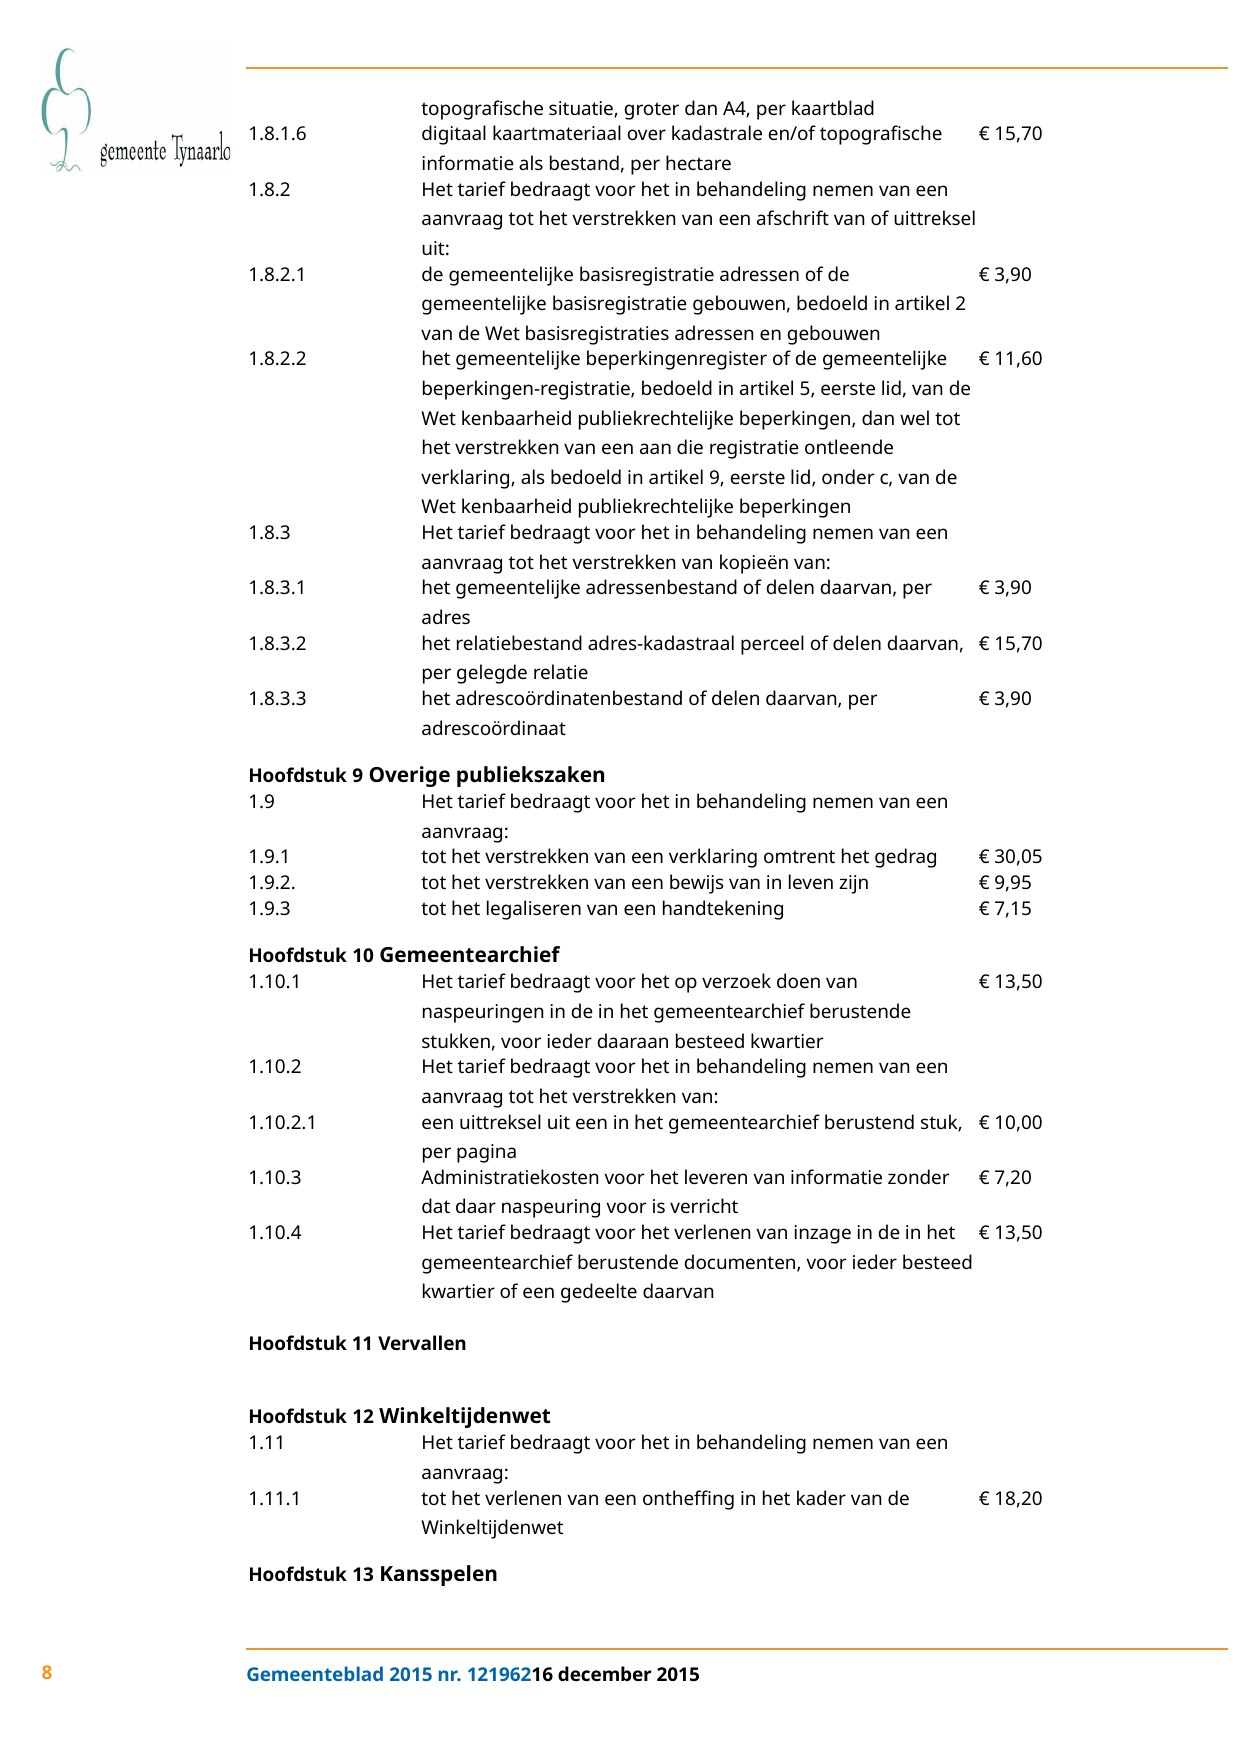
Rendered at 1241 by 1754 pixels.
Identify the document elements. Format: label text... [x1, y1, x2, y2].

text Hoofdstuk 9 Overige publiekszaken [248, 760, 1152, 788]
table_cell 1.9.1 [248, 844, 421, 869]
table_cell 1.10.2.1 [248, 1109, 421, 1164]
table_cell [248, 95, 421, 121]
table_cell tot het legaliseren van een handtekening [421, 895, 978, 921]
table_cell 1.8.3.3 [248, 685, 421, 741]
table_cell tot het verlenen van een ontheffing in het kader van de Winkeltijdenwet [421, 1485, 978, 1540]
table_cell [979, 1054, 1152, 1109]
table_cell een uittreksel uit een in het gemeentearchief berustend stuk, per pagina [421, 1109, 978, 1164]
table_cell € 7,20 [979, 1164, 1152, 1219]
table_cell Het tarief bedraagt voor het in behandeling nemen van een aanvraag tot het verstrekken van kopieën van: [421, 519, 978, 574]
table_header 1.11 [248, 1429, 421, 1485]
table_cell € 3,90 [979, 575, 1152, 630]
table_header 1.9 [248, 788, 421, 844]
table_cell het gemeentelijke beperkingenregister of de gemeentelijke beperkingen-registratie, bedoeld in artikel 5, eerste lid, van de Wet kenbaarheid publiekrechtelijke beperkingen, dan wel tot het verstrekken van een aan die registratie ontleende verklaring, als bedoeld in artikel 9, eerste lid, onder c, van de Wet kenbaarheid publiekrechtelijke beperkingen [421, 346, 978, 519]
table_cell 1.8.3 [248, 519, 421, 574]
table_cell 1.8.2.2 [248, 346, 421, 519]
table_cell [979, 519, 1152, 574]
table_cell tot het verstrekken van een verklaring omtrent het gedrag [421, 844, 978, 869]
table_cell € 15,70 [979, 121, 1152, 176]
picture [41, 47, 231, 172]
table_cell € 18,20 [979, 1485, 1152, 1540]
table_cell de gemeentelijke basisregistratie adressen of de gemeentelijke basisregistratie gebouwen, bedoeld in artikel 2 van de Wet basisregistraties adressen en gebouwen [421, 261, 978, 346]
table_cell topografische situatie, groter dan A4, per kaartblad [421, 95, 978, 121]
table_cell Administratiekosten voor het leveren van informatie zonder dat daar naspeuring voor is verricht [421, 1164, 978, 1219]
table_header [979, 788, 1152, 844]
table_cell € 13,50 [979, 1220, 1152, 1304]
text Hoofdstuk 12 Winkeltijdenwet [248, 1401, 1152, 1429]
table_header € 13,50 [979, 969, 1152, 1053]
table_header Het tarief bedraagt voor het in behandeling nemen van een aanvraag: [421, 788, 978, 844]
table_cell 1.8.3.2 [248, 630, 421, 685]
table_cell het relatiebestand adres-kadastraal perceel of delen daarvan, per gelegde relatie [421, 630, 978, 685]
table_cell digitaal kaartmateriaal over kadastrale en/of topografische informatie als bestand, per hectare [421, 121, 978, 176]
table_cell [979, 176, 1152, 261]
table_cell 1.9.3 [248, 895, 421, 921]
table_cell € 7,15 [979, 895, 1152, 921]
table_cell Het tarief bedraagt voor het in behandeling nemen van een aanvraag tot het verstrekken van: [421, 1054, 978, 1109]
table_cell 1.10.4 [248, 1220, 421, 1304]
table_cell 1.10.3 [248, 1164, 421, 1219]
table_cell [979, 95, 1152, 121]
table_cell € 3,90 [979, 685, 1152, 741]
table_header 1.10.1 [248, 969, 421, 1053]
table_cell [248, 1304, 1152, 1330]
table_cell het gemeentelijke adressenbestand of delen daarvan, per adres [421, 575, 978, 630]
table_cell 1.9.2. [248, 869, 421, 895]
table_header Het tarief bedraagt voor het in behandeling nemen van een aanvraag: [421, 1429, 978, 1485]
table_cell € 3,90 [979, 261, 1152, 346]
table_header Het tarief bedraagt voor het op verzoek doen van naspeuringen in de in het gemeentearchief berustende stukken, voor ieder daaraan besteed kwartier [421, 969, 978, 1053]
table_cell tot het verstrekken van een bewijs van in leven zijn [421, 869, 978, 895]
table_cell 1.11.1 [248, 1485, 421, 1540]
table_cell 1.10.2 [248, 1054, 421, 1109]
table_header [979, 1429, 1152, 1485]
table_cell het adrescoördinatenbestand of delen daarvan, per adrescoördinaat [421, 685, 978, 741]
table_cell 1.8.3.1 [248, 575, 421, 630]
table_cell € 11,60 [979, 346, 1152, 519]
text Hoofdstuk 13 Kansspelen [248, 1559, 1152, 1588]
table_cell € 9,95 [979, 869, 1152, 895]
table_cell Het tarief bedraagt voor het in behandeling nemen van een aanvraag tot het verstrekken van een afschrift van of uittreksel uit: [421, 176, 978, 261]
table_cell [248, 1356, 1152, 1382]
table_cell € 30,05 [979, 844, 1152, 869]
table_cell € 10,00 [979, 1109, 1152, 1164]
table_cell Hoofdstuk 11 Vervallen [248, 1330, 1152, 1356]
table_cell 1.8.2.1 [248, 261, 421, 346]
table_cell 1.8.1.6 [248, 121, 421, 176]
table_cell € 15,70 [979, 630, 1152, 685]
table_cell Het tarief bedraagt voor het verlenen van inzage in de in het gemeentearchief berustende documenten, voor ieder besteed kwartier of een gedeelte daarvan [421, 1220, 978, 1304]
text Hoofdstuk 10 Gemeentearchief [248, 940, 1152, 968]
table_cell 1.8.2 [248, 176, 421, 261]
